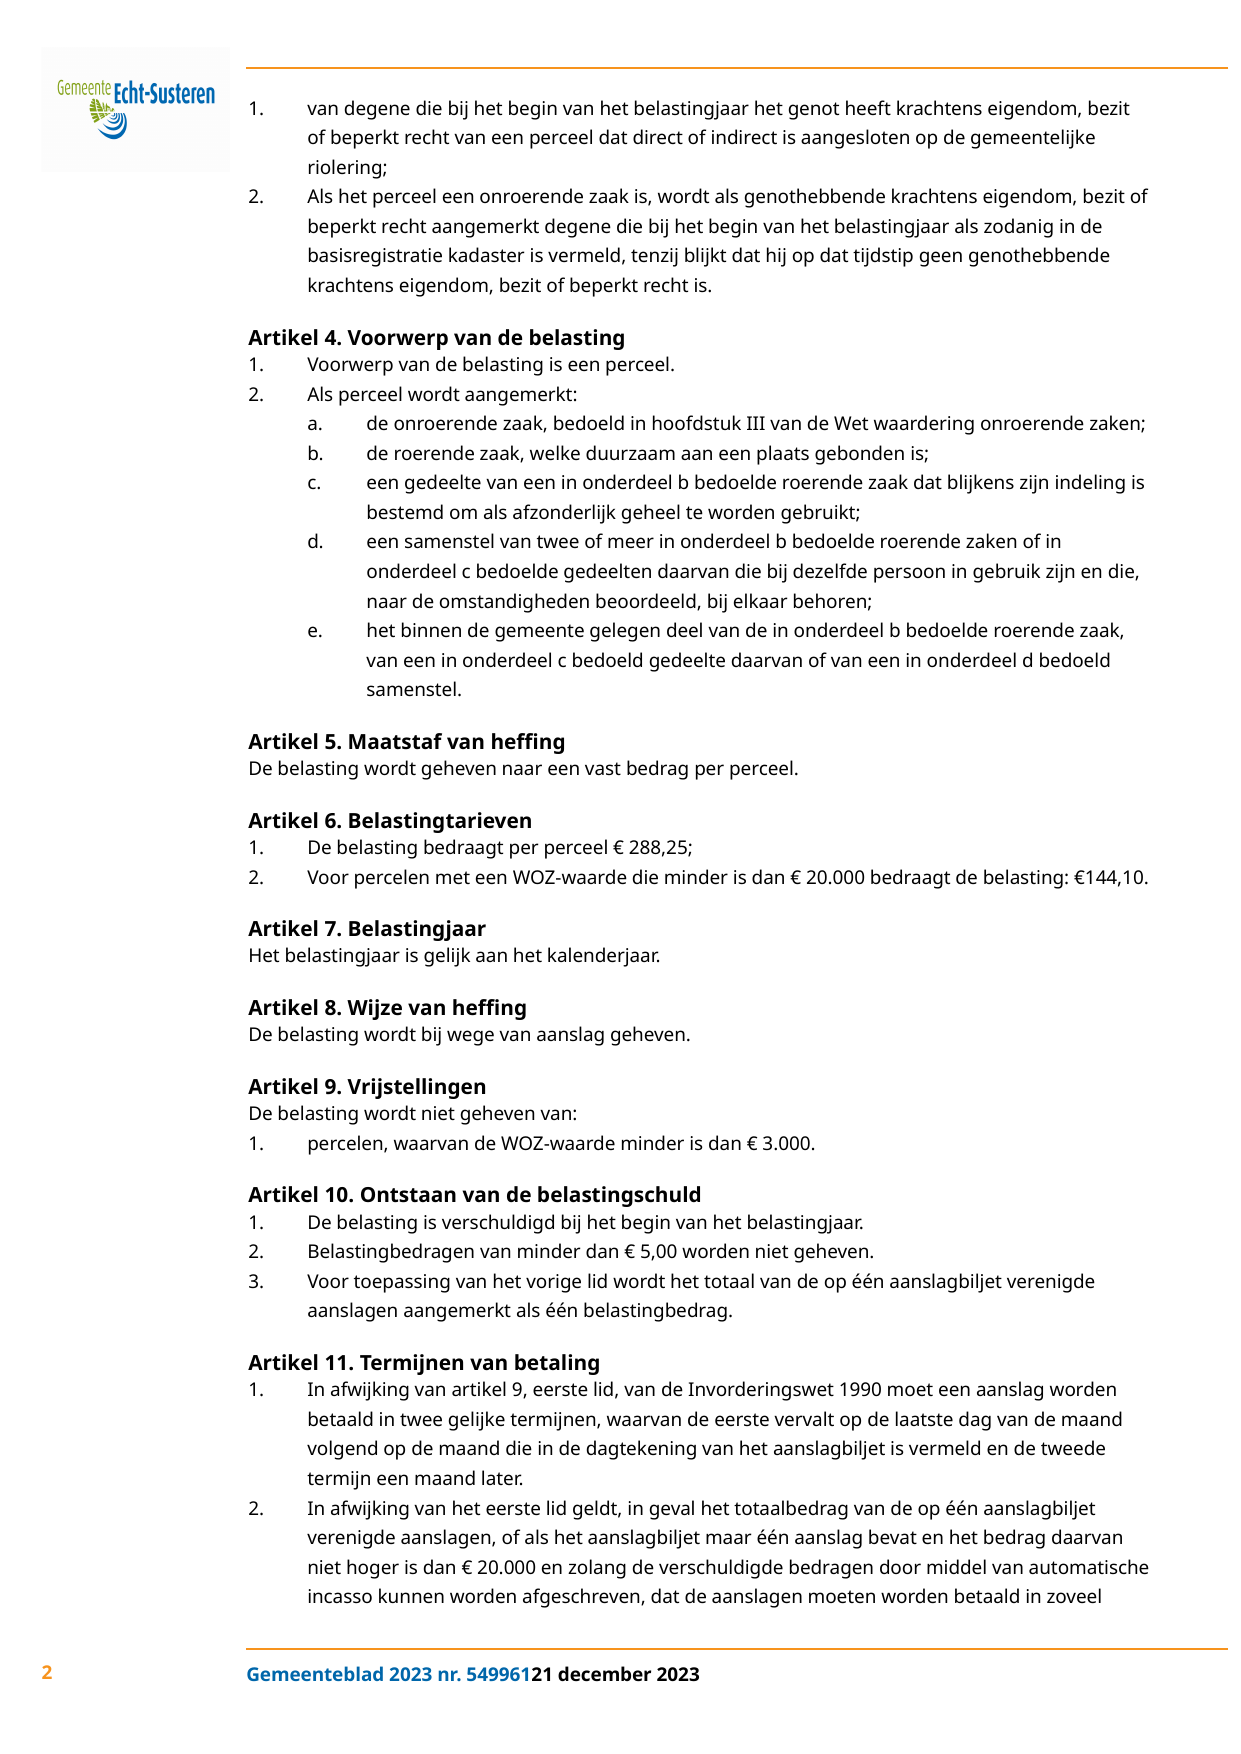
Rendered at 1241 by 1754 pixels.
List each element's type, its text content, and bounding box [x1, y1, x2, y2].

list de roerende zaak, welke duurzaam aan een plaats gebonden is; [307, 440, 1152, 466]
list De belasting bedraagt per perceel € 288,25; [248, 834, 1152, 860]
text Artikel 5. Maatstaf van heffing [248, 727, 1152, 755]
picture [41, 47, 231, 172]
list In afwijking van het eerste lid geldt, in geval het totaalbedrag van de op één aanslagbiljet verenigde aanslagen, of als het aanslagbiljet maar één aanslag bevat en het bedrag daarvan niet hoger is dan € 20.000 en zolang de verschuldigde bedragen door middel van automatische incasso kunnen worden afgeschreven, dat de aanslagen moeten worden betaald in zoveel [248, 1495, 1152, 1609]
list De belasting is verschuldigd bij het begin van het belastingjaar. [248, 1209, 1152, 1234]
text Artikel 11. Termijnen van betaling [248, 1348, 1152, 1376]
text Artikel 7. Belastingjaar [248, 914, 1152, 943]
list Voor toepassing van het vorige lid wordt het totaal van de op één aanslagbiljet verenigde aanslagen aangemerkt als één belastingbedrag. [248, 1268, 1152, 1323]
list een gedeelte van een in onderdeel b bedoelde roerende zaak dat blijkens zijn indeling is bestemd om als afzonderlijk geheel te worden gebruikt; [307, 469, 1152, 525]
list Belastingbedragen van minder dan € 5,00 worden niet geheven. [248, 1238, 1152, 1264]
list In afwijking van artikel 9, eerste lid, van de Invorderingswet 1990 moet een aanslag worden betaald in twee gelijke termijnen, waarvan de eerste vervalt op de laatste dag van de maand volgend op de maand die in de dagtekening van het aanslagbiljet is vermeld en de tweede termijn een maand later. [248, 1376, 1152, 1491]
text De belasting wordt niet geheven van: [248, 1100, 1152, 1126]
list de onroerende zaak, bedoeld in hoofdstuk III van de Wet waardering onroerende zaken; [307, 410, 1152, 436]
text De belasting wordt bij wege van aanslag geheven. [248, 1022, 1152, 1047]
text Artikel 10. Ontstaan van de belastingschuld [248, 1180, 1152, 1209]
list het binnen de gemeente gelegen deel van de in onderdeel b bedoelde roerende zaak, van een in onderdeel c bedoeld gedeelte daarvan of van een in onderdeel d bedoeld samenstel. [307, 617, 1152, 702]
list Voor percelen met een WOZ-waarde die minder is dan € 20.000 bedraagt de belasting: €144,10. [248, 864, 1152, 889]
list Voorwerp van de belasting is een perceel. [248, 351, 1152, 377]
text De belasting wordt geheven naar een vast bedrag per perceel. [248, 755, 1152, 781]
list Als het perceel een onroerende zaak is, wordt als genothebbende krachtens eigendom, bezit of beperkt recht aangemerkt degene die bij het begin van het belastingjaar als zodanig in de basisregistratie kadaster is vermeld, tenzij blijkt dat hij op dat tijdstip geen genothebbende krachtens eigendom, bezit of beperkt recht is. [248, 183, 1152, 298]
list percelen, waarvan de WOZ-waarde minder is dan € 3.000. [248, 1130, 1152, 1156]
text Artikel 6. Belastingtarieven [248, 806, 1152, 834]
text Artikel 9. Vrijstellingen [248, 1072, 1152, 1100]
text Het belastingjaar is gelijk aan het kalenderjaar. [248, 943, 1152, 968]
text Artikel 8. Wijze van heffing [248, 993, 1152, 1022]
list een samenstel van twee of meer in onderdeel b bedoelde roerende zaken of in onderdeel c bedoelde gedeelten daarvan die bij dezelfde persoon in gebruik zijn en die, naar de omstandigheden beoordeeld, bij elkaar behoren; [307, 529, 1152, 613]
text Artikel 4. Voorwerp van de belasting [248, 323, 1152, 351]
list van degene die bij het begin van het belastingjaar het genot heeft krachtens eigendom, bezit of beperkt recht van een perceel dat direct of indirect is aangesloten op de gemeentelijke riolering; [248, 95, 1152, 180]
list Als perceel wordt aangemerkt: [248, 381, 1152, 406]
